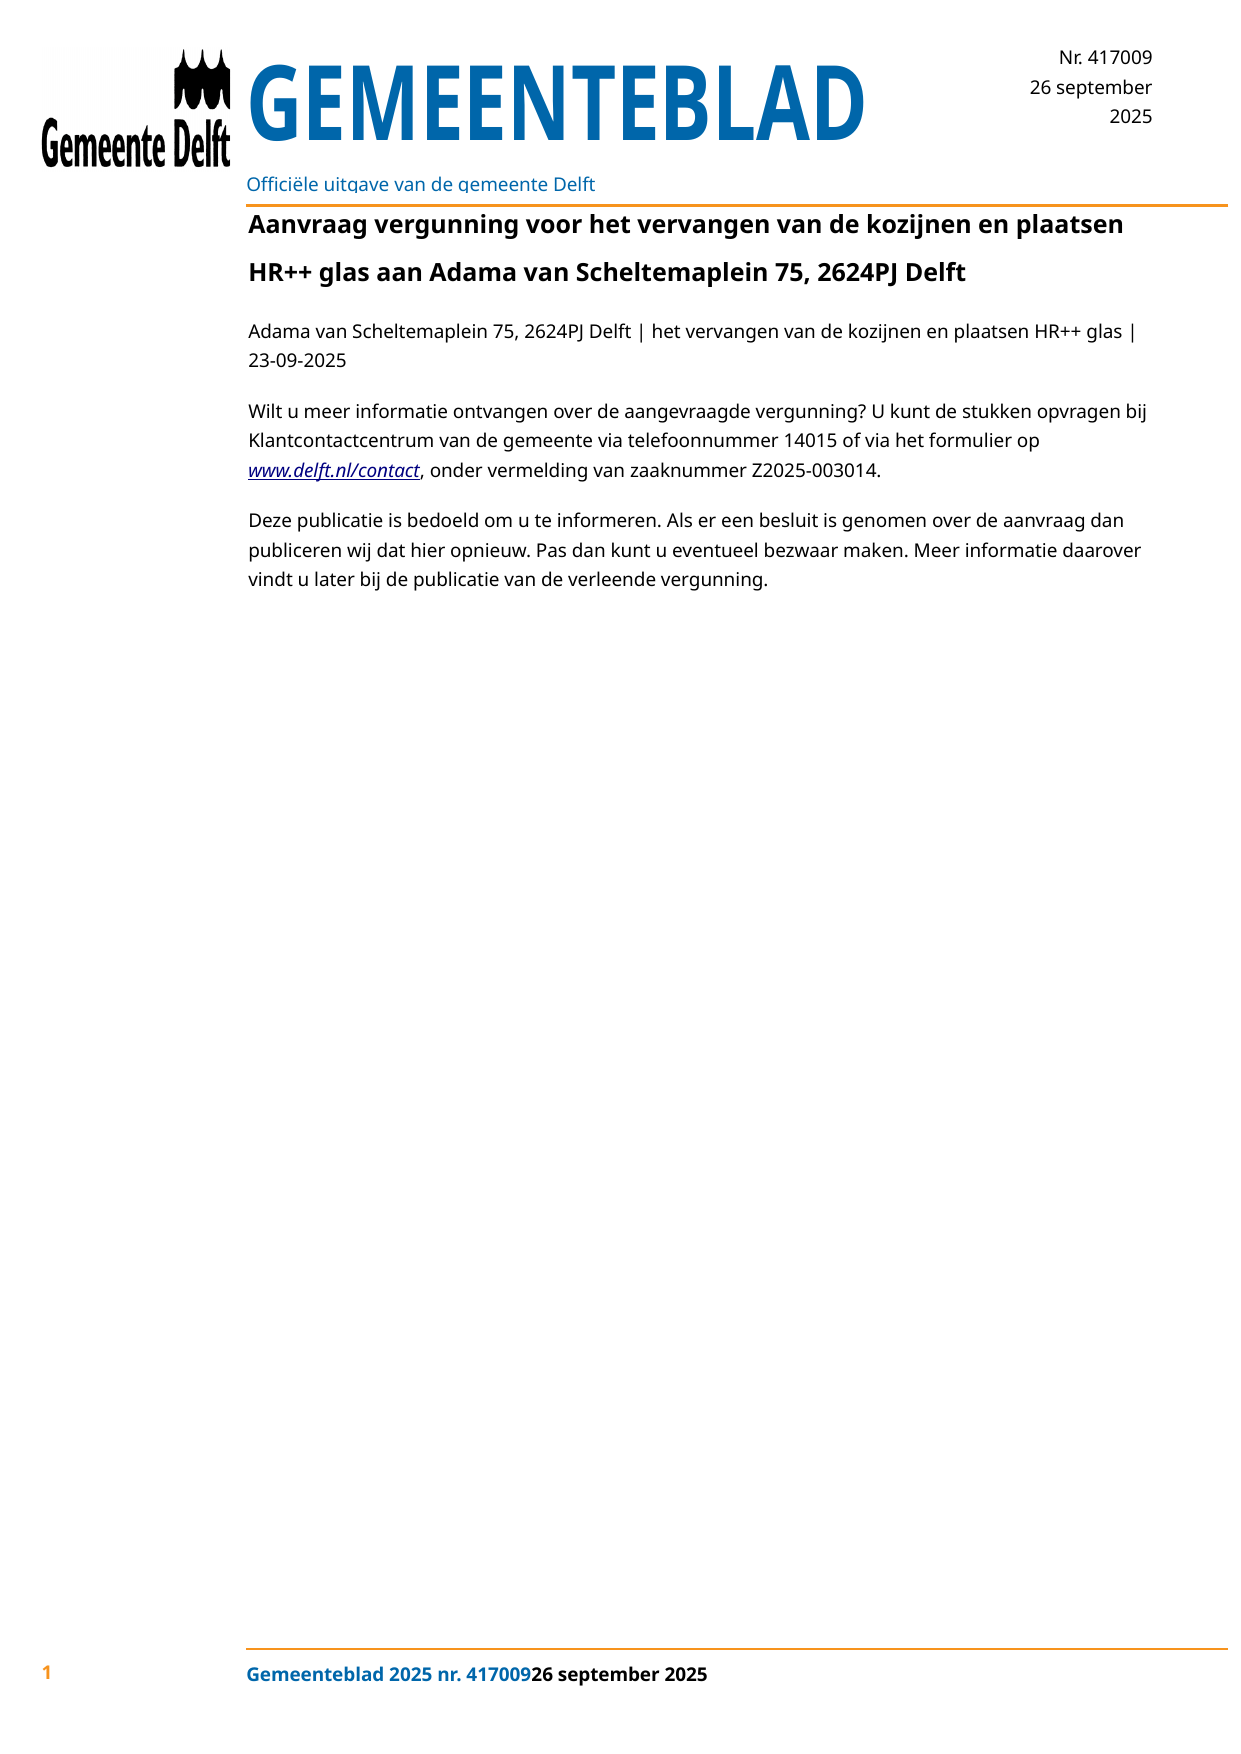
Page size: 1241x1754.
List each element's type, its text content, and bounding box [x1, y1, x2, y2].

text Wilt u meer informatie ontvangen over de aangevraagde vergunning? U kunt de stukken opvragen bij Klantcontactcentrum van de gemeente via telefoonnummer 14015 of via het formulier op www.delft.nl/contact, onder vermelding van zaaknummer Z2025-003014. [248, 398, 1152, 483]
text Deze publicatie is bedoeld om u te informeren. Als er een besluit is genomen over de aanvraag dan publiceren wij dat hier opnieuw. Pas dan kunt u eventueel bezwaar maken. Meer informatie daarover vindt u later bij de publicatie van de verleende vergunning. [248, 507, 1152, 592]
picture [41, 47, 231, 172]
text Adama van Scheltemaplein 75, 2624PJ Delft | het vervangen van de kozijnen en plaatsen HR++ glas | 23-09-2025 [248, 318, 1152, 373]
text Aanvraag vergunning voor het vervangen van de kozijnen en plaatsen HR++ glas aan Adama van Scheltemaplein 75, 2624PJ Delft [248, 207, 1152, 288]
